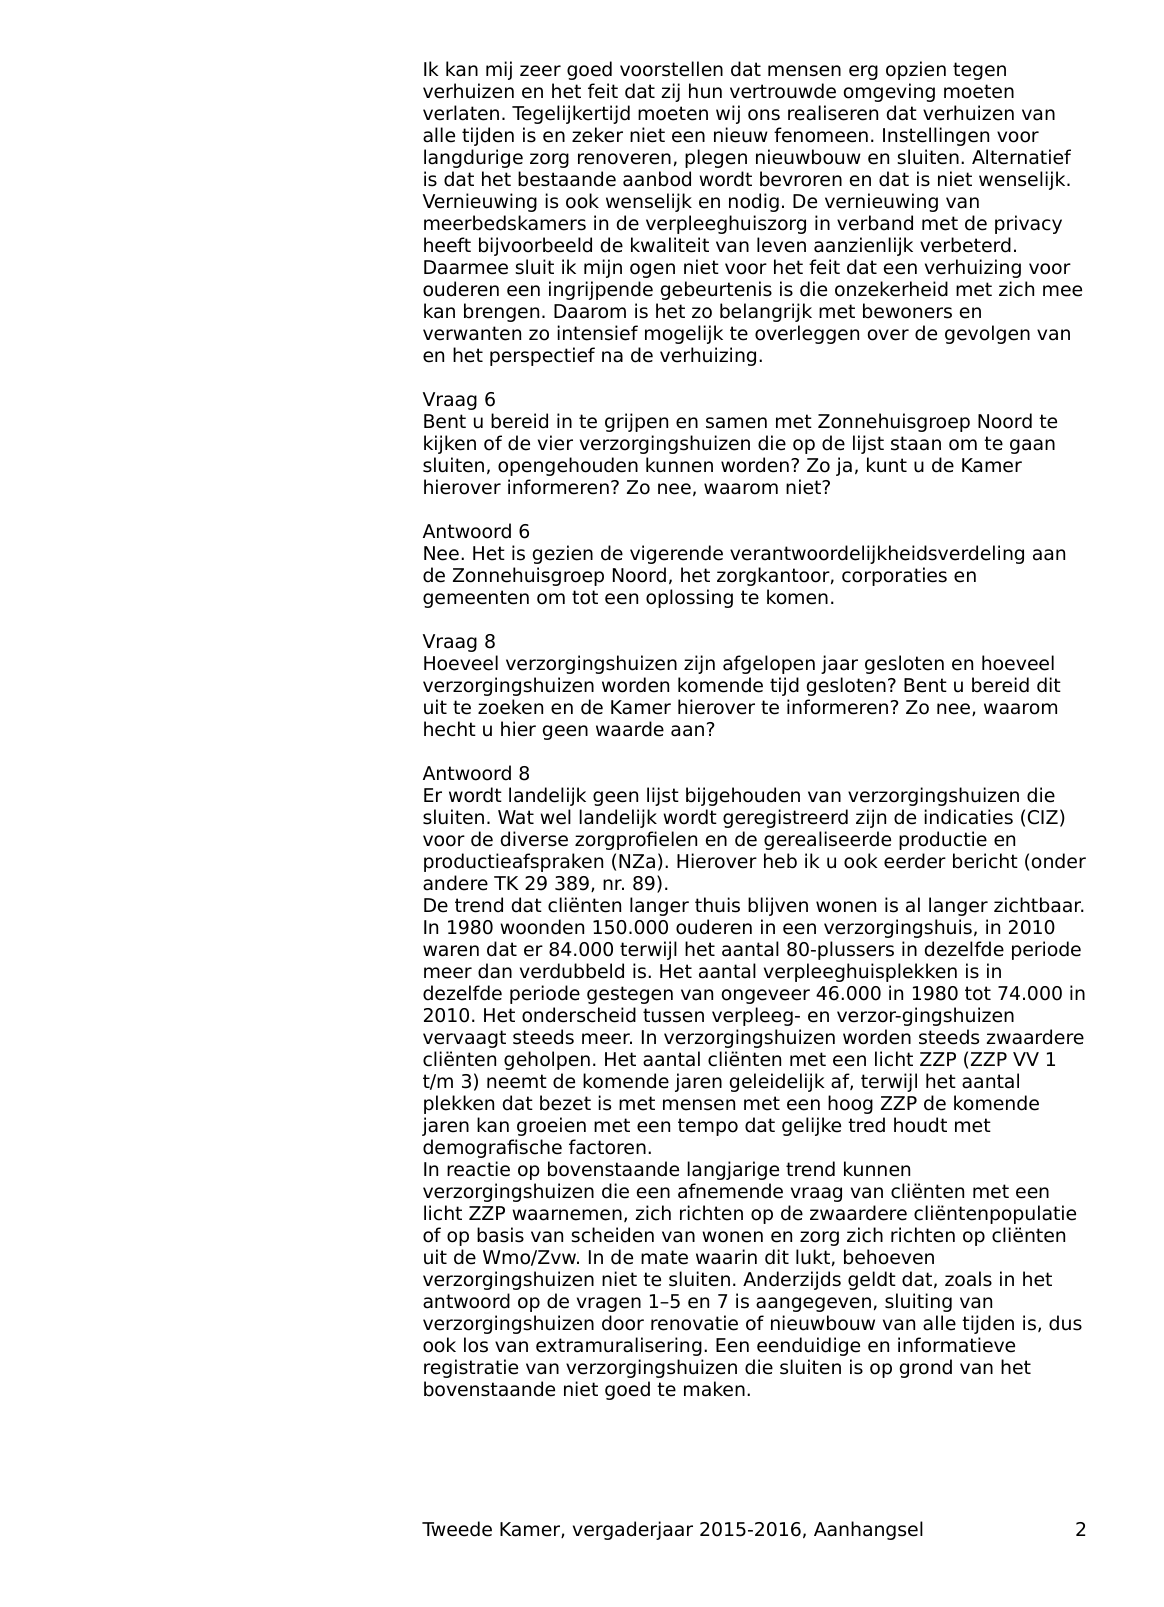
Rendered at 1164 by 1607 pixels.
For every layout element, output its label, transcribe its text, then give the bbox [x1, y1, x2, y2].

text Ik kan mij zeer goed voorstellen dat mensen erg opzien tegen verhuizen en het feit dat zij hun vertrouwde omgeving moeten verlaten. Tegelijkertijd moeten wij ons realiseren dat verhuizen van alle tijden is en zeker niet een nieuw fenomeen. Instellingen voor langdurige zorg renoveren, plegen nieuwbouw en sluiten. Alternatief is dat het bestaande aanbod wordt bevroren en dat is niet wenselijk. Vernieuwing is ook wenselijk en nodig. De vernieuwing van meerbedskamers in de verpleeghuiszorg in verband met de privacy heeft bijvoorbeeld de kwaliteit van leven aanzienlijk verbeterd. Daarmee sluit ik mijn ogen niet voor het feit dat een verhuizing voor ouderen een ingrijpende gebeurtenis is die onzekerheid met zich mee kan brengen. Daarom is het zo belangrijk met bewoners en verwanten zo intensief mogelijk te overleggen over de gevolgen van en het perspectief na de verhuizing. [422, 59, 1087, 367]
text Antwoord 6 [422, 521, 1087, 543]
text Nee. Het is gezien de vigerende verantwoordelijkheidsverdeling aan de Zonnehuisgroep Noord, het zorgkantoor, corporaties en gemeenten om tot een oplossing te komen. [422, 543, 1087, 609]
text Vraag 6 [422, 389, 1087, 411]
text Bent u bereid in te grijpen en samen met Zonnehuisgroep Noord te kijken of de vier verzorgingshuizen die op de lijst staan om te gaan sluiten, opengehouden kunnen worden? Zo ja, kunt u de Kamer hierover informeren? Zo nee, waarom niet? [422, 411, 1087, 499]
text Hoeveel verzorgingshuizen zijn afgelopen jaar gesloten en hoeveel verzorgingshuizen worden komende tijd gesloten? Bent u bereid dit uit te zoeken en de Kamer hierover te informeren? Zo nee, waarom hecht u hier geen waarde aan? [422, 653, 1087, 741]
text De trend dat cliënten langer thuis blijven wonen is al langer zichtbaar. In 1980 woonden 150.000 ouderen in een verzorgingshuis, in 2010 waren dat er 84.000 terwijl het aantal 80-plussers in dezelfde periode meer dan verdubbeld is. Het aantal verpleeghuisplekken is in dezelfde periode gestegen van ongeveer 46.000 in 1980 tot 74.000 in 2010. Het onderscheid tussen verpleeg- en verzor-gingshuizen vervaagt steeds meer. In verzorgingshuizen worden steeds zwaardere cliënten geholpen. Het aantal cliënten met een licht ZZP (ZZP VV 1 t/m 3) neemt de komende jaren geleidelijk af, terwijl het aantal plekken dat bezet is met mensen met een hoog ZZP de komende jaren kan groeien met een tempo dat gelijke tred houdt met demografische factoren. [422, 895, 1087, 1159]
text Vraag 8 [422, 631, 1087, 653]
text Er wordt landelijk geen lijst bijgehouden van verzorgingshuizen die sluiten. Wat wel landelijk wordt geregistreerd zijn de indicaties (CIZ) voor de diverse zorgprofielen en de gerealiseerde productie en productieafspraken (NZa). Hierover heb ik u ook eerder bericht (onder andere TK 29 389, nr. 89). [422, 785, 1087, 895]
text In reactie op bovenstaande langjarige trend kunnen verzorgingshuizen die een afnemende vraag van cliënten met een licht ZZP waarnemen, zich richten op de zwaardere cliëntenpopulatie of op basis van scheiden van wonen en zorg zich richten op cliënten uit de Wmo/Zvw. In de mate waarin dit lukt, behoeven verzorgingshuizen niet te sluiten. Anderzijds geldt dat, zoals in het antwoord op de vragen 1–5 en 7 is aangegeven, sluiting van verzorgingshuizen door renovatie of nieuwbouw van alle tijden is, dus ook los van extramuralisering. Een eenduidige en informatieve registratie van verzorgingshuizen die sluiten is op grond van het bovenstaande niet goed te maken. [422, 1159, 1087, 1401]
text Antwoord 8 [422, 763, 1087, 785]
